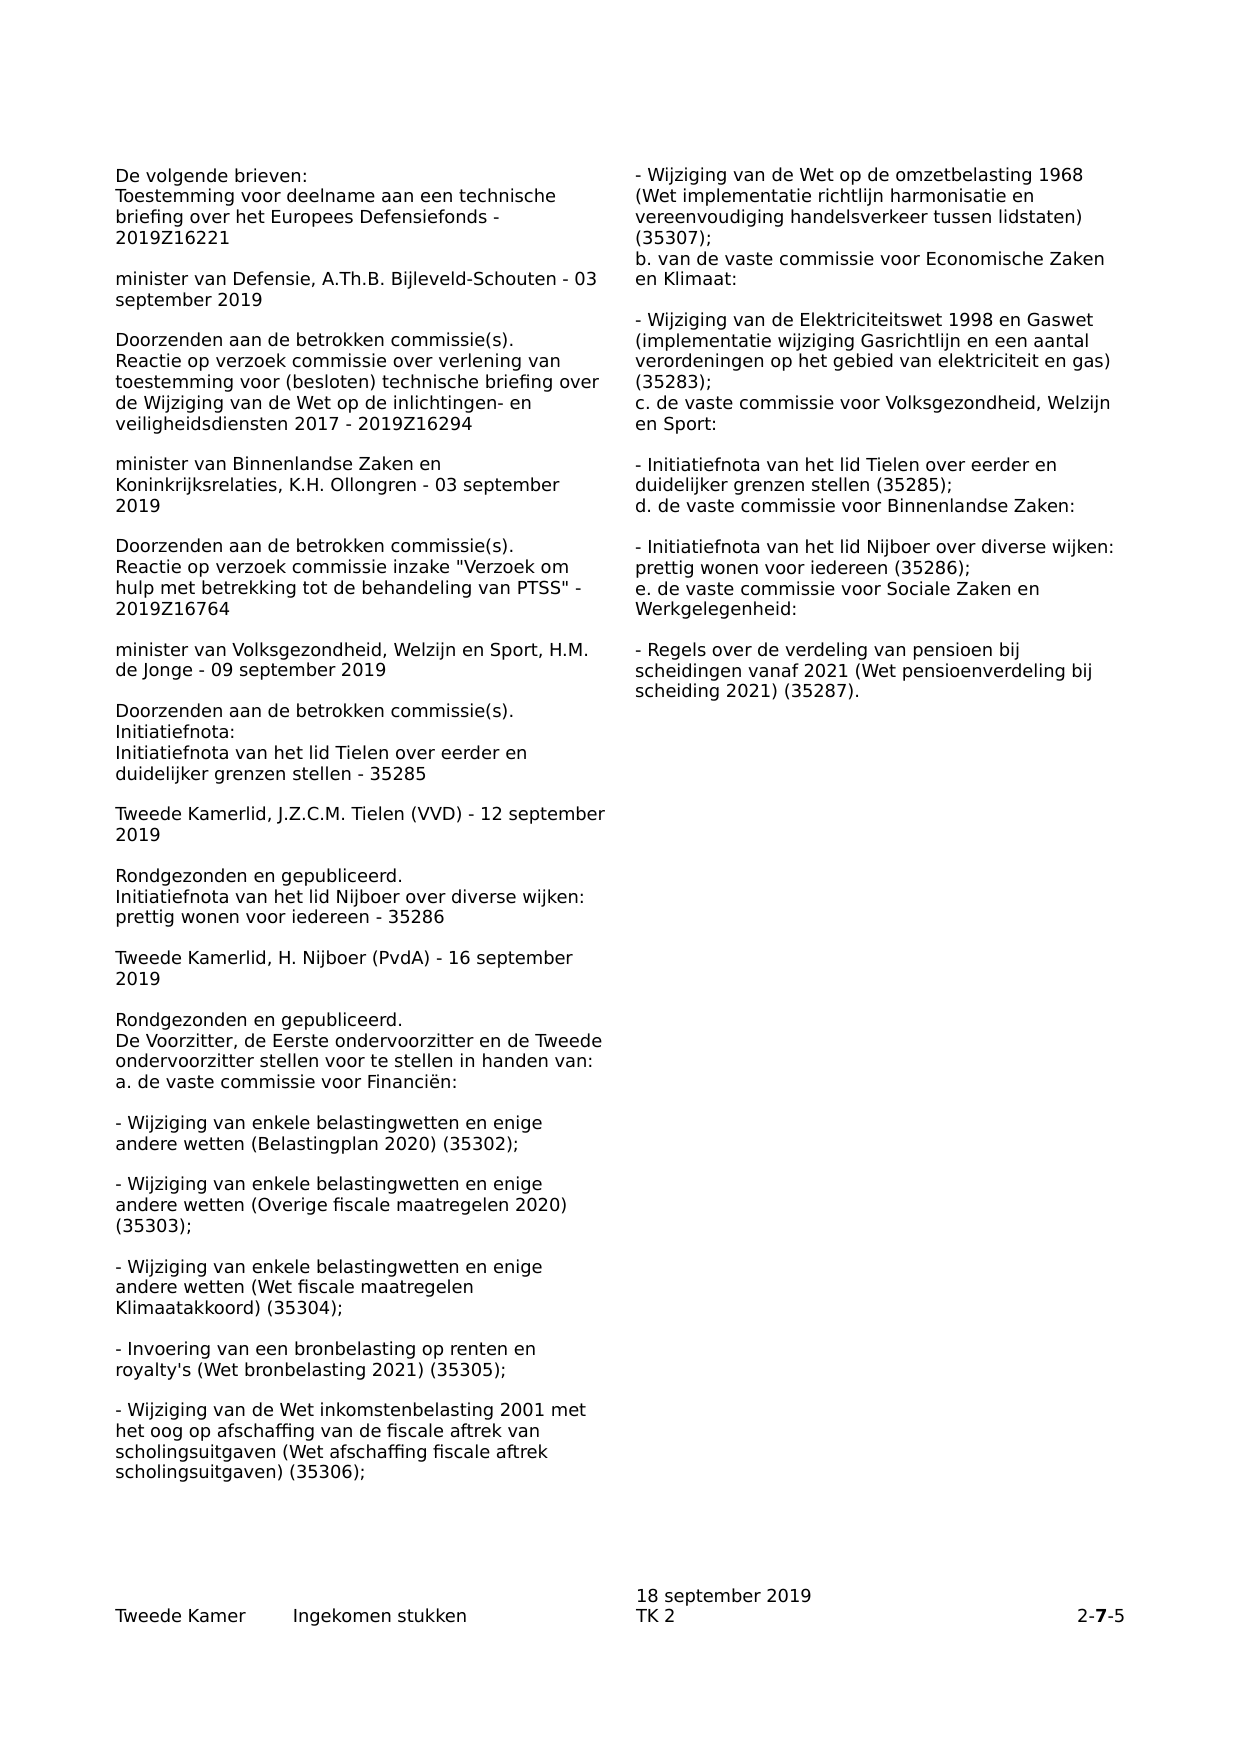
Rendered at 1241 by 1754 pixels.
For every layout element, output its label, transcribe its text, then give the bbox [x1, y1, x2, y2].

text - Wijziging van de Wet inkomstenbelasting 2001 met het oog op afschaffing van de fiscale aftrek van scholingsuitgaven (Wet afschaffing fiscale aftrek scholingsuitgaven) (35306); [115, 1400, 605, 1483]
text Rondgezonden en gepubliceerd. [115, 866, 605, 886]
text - Wijziging van de Elektriciteitswet 1998 en Gaswet (implementatie wijziging Gasrichtlijn en een aantal verordeningen op het gebied van elektriciteit en gas) (35283); [635, 310, 1125, 393]
text - Initiatiefnota van het lid Nijboer over diverse wijken: prettig wonen voor iedereen (35286); [635, 537, 1125, 578]
text Doorzenden aan de betrokken commissie(s). [115, 536, 605, 557]
text - Wijziging van enkele belastingwetten en enige andere wetten (Wet fiscale maatregelen Klimaatakkoord) (35304); [115, 1256, 605, 1319]
text minister van Volksgezondheid, Welzijn en Sport, H.M. de Jonge - 09 september 2019 [115, 639, 605, 681]
text - Regels over de verdeling van pensioen bij scheidingen vanaf 2021 (Wet pensioenverdeling bij scheiding 2021) (35287). [635, 640, 1125, 702]
text a. de vaste commissie voor Financiën: [115, 1072, 605, 1093]
text Tweede Kamerlid, J.Z.C.M. Tielen (VVD) - 12 september 2019 [115, 804, 605, 846]
text c. de vaste commissie voor Volksgezondheid, Welzijn en Sport: [635, 393, 1125, 434]
text b. van de vaste commissie voor Economische Zaken en Klimaat: [635, 248, 1125, 290]
text Doorzenden aan de betrokken commissie(s). [115, 330, 605, 351]
text e. de vaste commissie voor Sociale Zaken en Werkgelegenheid: [635, 578, 1125, 620]
text De volgende brieven: [115, 165, 605, 186]
text minister van Binnenlandse Zaken en Koninkrijksrelaties, K.H. Ollongren - 03 september 2019 [115, 454, 605, 516]
text Initiatiefnota van het lid Tielen over eerder en duidelijker grenzen stellen - 35285 [115, 743, 605, 784]
text Initiatiefnota van het lid Nijboer over diverse wijken: prettig wonen voor iedereen - 35286 [115, 886, 605, 928]
text - Initiatiefnota van het lid Tielen over eerder en duidelijker grenzen stellen (35285); [635, 454, 1125, 496]
text Rondgezonden en gepubliceerd. [115, 1009, 605, 1030]
text Toestemming voor deelname aan een technische briefing over het Europees Defensiefonds - 2019Z16221 [115, 186, 605, 249]
text - Wijziging van de Wet op de omzetbelasting 1968 (Wet implementatie richtlijn harmonisatie en vereenvoudiging handelsverkeer tussen lidstaten) (35307); [635, 165, 1125, 248]
text Reactie op verzoek commissie over verlening van toestemming voor (besloten) technische briefing over de Wijziging van de Wet op de inlichtingen- en veiligheidsdiensten 2017 - 2019Z16294 [115, 351, 605, 434]
text De Voorzitter, de Eerste ondervoorzitter en de Tweede ondervoorzitter stellen voor te stellen in handen van: [115, 1030, 605, 1072]
text Initiatiefnota: [115, 722, 605, 743]
text Reactie op verzoek commissie inzake "Verzoek om hulp met betrekking tot de behandeling van PTSS" - 2019Z16764 [115, 557, 605, 619]
text - Wijziging van enkele belastingwetten en enige andere wetten (Belastingplan 2020) (35302); [115, 1113, 605, 1154]
text Doorzenden aan de betrokken commissie(s). [115, 701, 605, 722]
text Tweede Kamerlid, H. Nijboer (PvdA) - 16 september 2019 [115, 948, 605, 989]
text - Wijziging van enkele belastingwetten en enige andere wetten (Overige fiscale maatregelen 2020) (35303); [115, 1174, 605, 1236]
text - Invoering van een bronbelasting op renten en royalty's (Wet bronbelasting 2021) (35305); [115, 1339, 605, 1380]
text d. de vaste commissie voor Binnenlandse Zaken: [635, 496, 1125, 517]
text minister van Defensie, A.Th.B. Bijleveld-Schouten - 03 september 2019 [115, 269, 605, 310]
